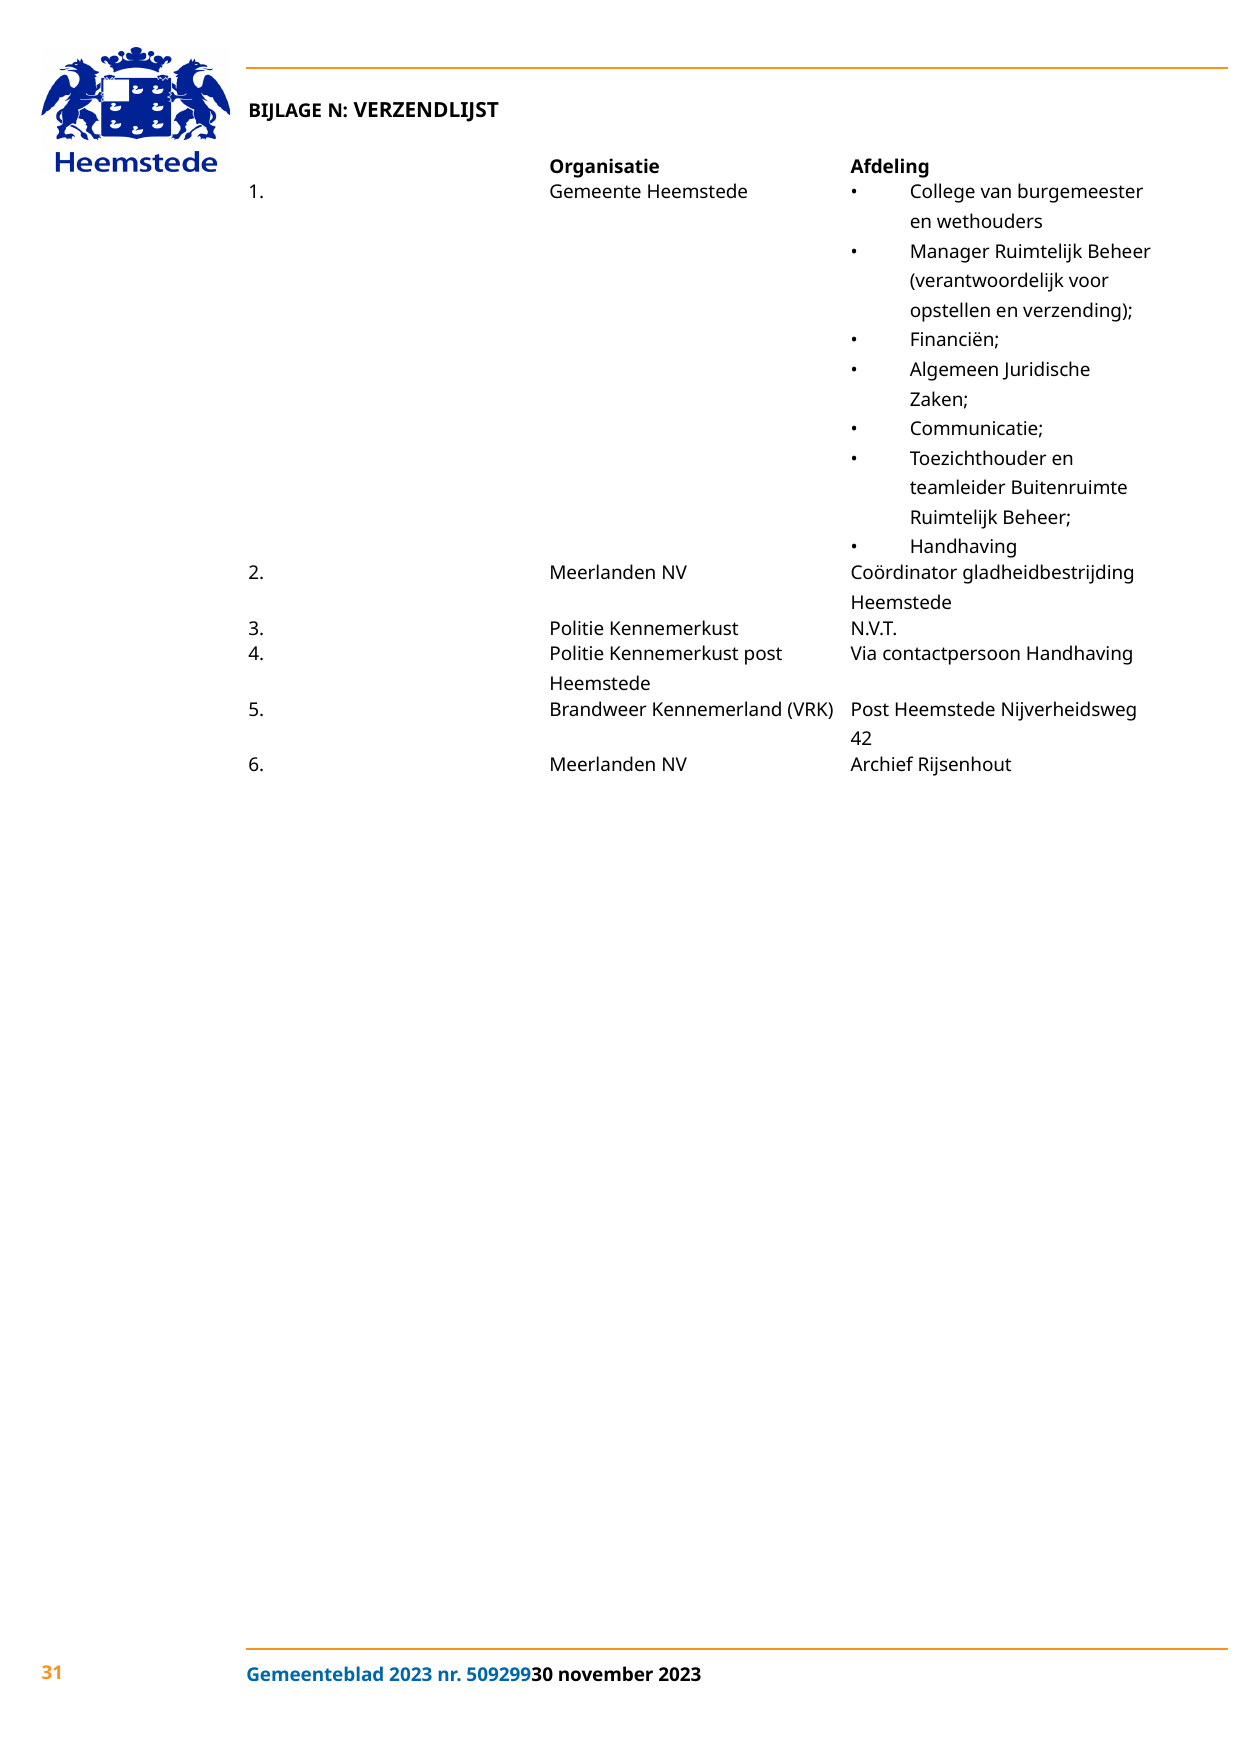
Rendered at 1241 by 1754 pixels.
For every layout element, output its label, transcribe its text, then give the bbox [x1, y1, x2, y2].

table_cell Politie Kennemerkust post Heemstede [549, 641, 850, 696]
table_cell Politie Kennemerkust [549, 615, 850, 641]
table_cell Gemeente Heemstede [549, 179, 850, 559]
table_header Organisatie [549, 153, 850, 179]
table_cell Archief Rijsenhout [850, 751, 1152, 777]
table_cell Meerlanden NV [549, 560, 850, 615]
table_cell College van burgemeester en wethouders Manager Ruimtelijk Beheer (verantwoordelijk voor opstellen en verzending); Financiën; Algemeen Juridische Zaken; Communicatie; Toezichthouder en teamleider Buitenruimte Ruimtelijk Beheer; Handhaving [850, 179, 1152, 559]
table_cell Coördinator gladheidbestrijding Heemstede [850, 560, 1152, 615]
table_cell Meerlanden NV [549, 751, 850, 777]
table_cell 6. [248, 751, 549, 777]
table_cell 4. [248, 641, 549, 696]
table_cell Brandweer Kennemerland (VRK) [549, 696, 850, 751]
table_cell Post Heemstede Nijverheidsweg 42 [850, 696, 1152, 751]
text BIJLAGE N: VERZENDLIJST [248, 95, 1152, 123]
table_header Afdeling [850, 153, 1152, 179]
table_cell 2. [248, 560, 549, 615]
table_cell 5. [248, 696, 549, 751]
table_header [248, 153, 549, 179]
table_cell 3. [248, 615, 549, 641]
picture [41, 47, 231, 172]
table_cell Via contactpersoon Handhaving [850, 641, 1152, 696]
table_cell 1. [248, 179, 549, 559]
table_cell N.V.T. [850, 615, 1152, 641]
